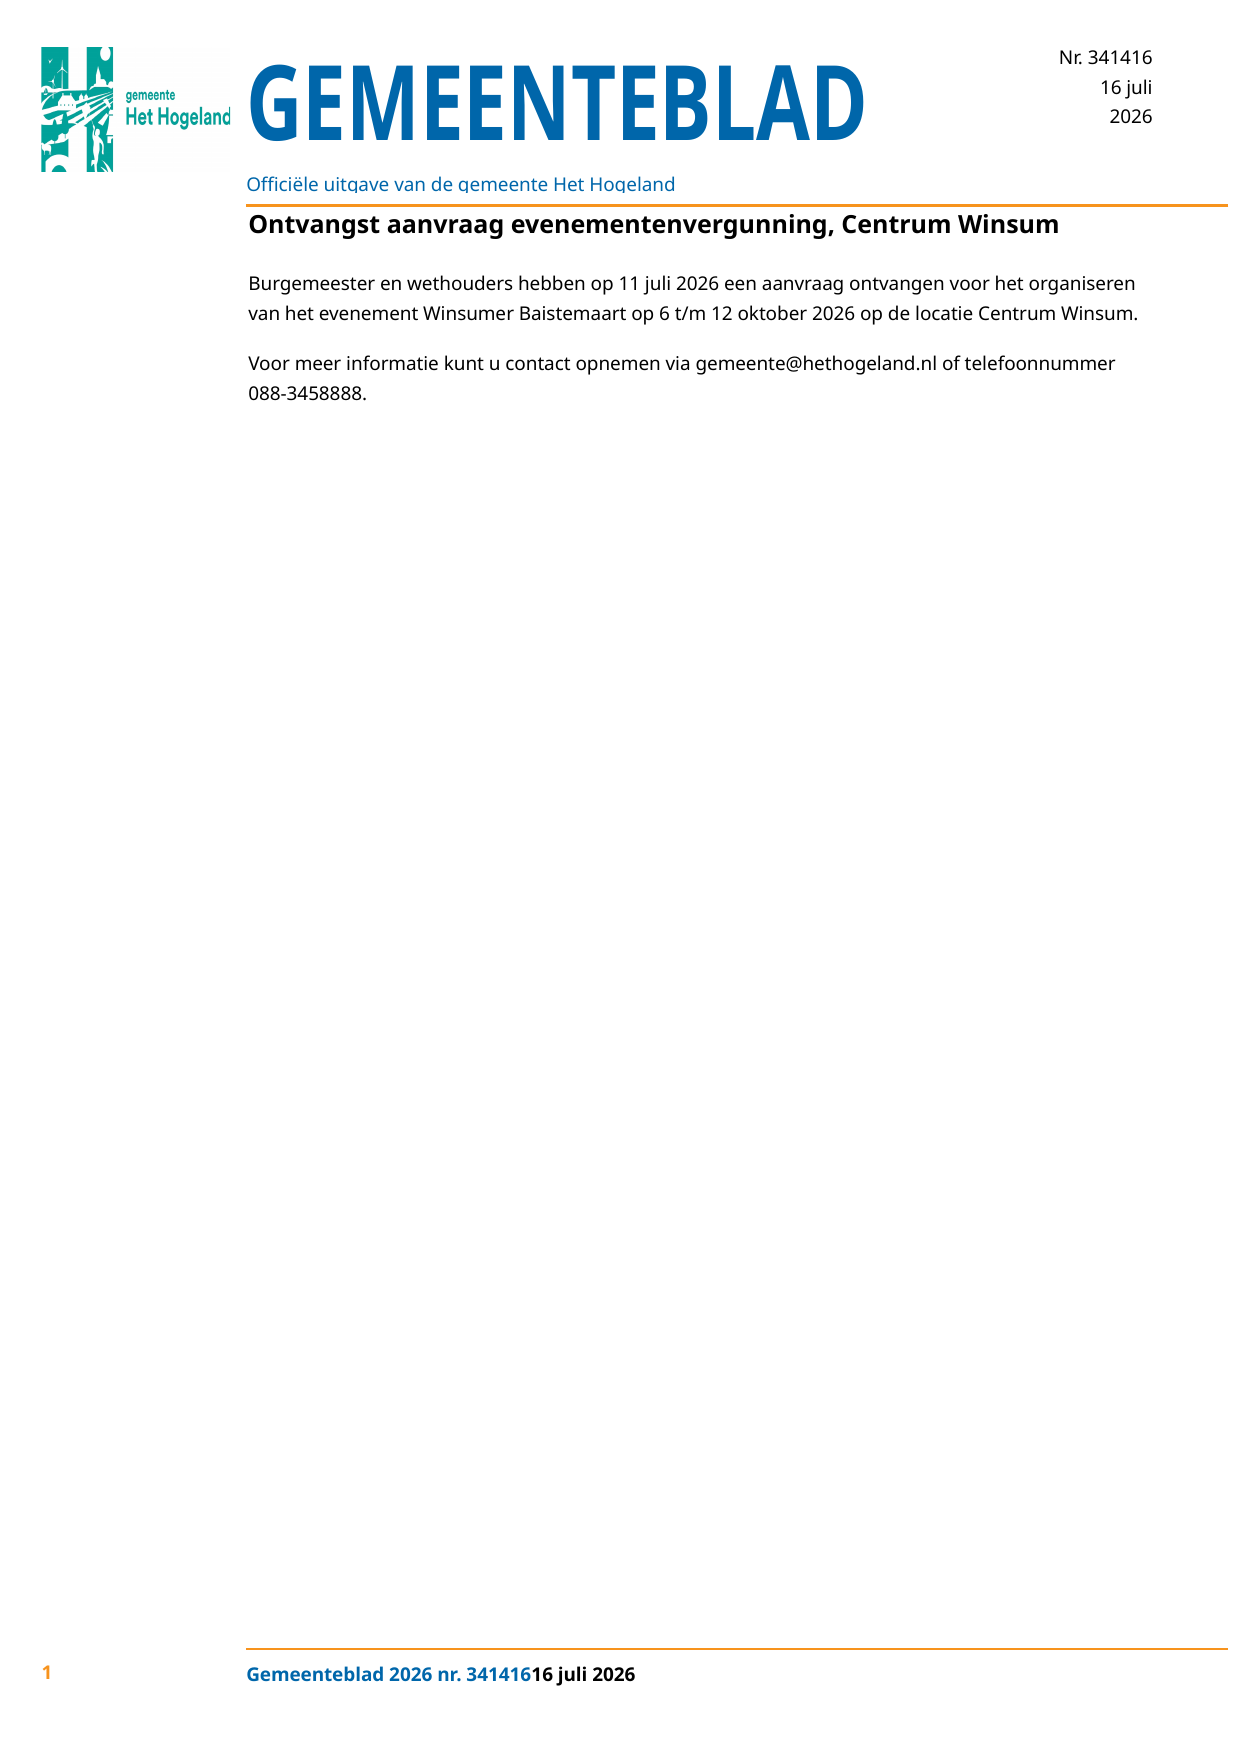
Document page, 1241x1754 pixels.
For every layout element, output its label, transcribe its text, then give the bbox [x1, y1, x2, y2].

text Burgemeester en wethouders hebben op 11 juli 2026 een aanvraag ontvangen voor het organiseren van het evenement Winsumer Baistemaart op 6 t/m 12 oktober 2026 op de locatie Centrum Winsum. [248, 270, 1152, 326]
text Ontvangst aanvraag evenementenvergunning, Centrum Winsum [248, 207, 1152, 241]
picture [41, 47, 231, 172]
text Voor meer informatie kunt u contact opnemen via gemeente@hethogeland.nl of telefoonnummer 088-3458888. [248, 350, 1152, 406]
